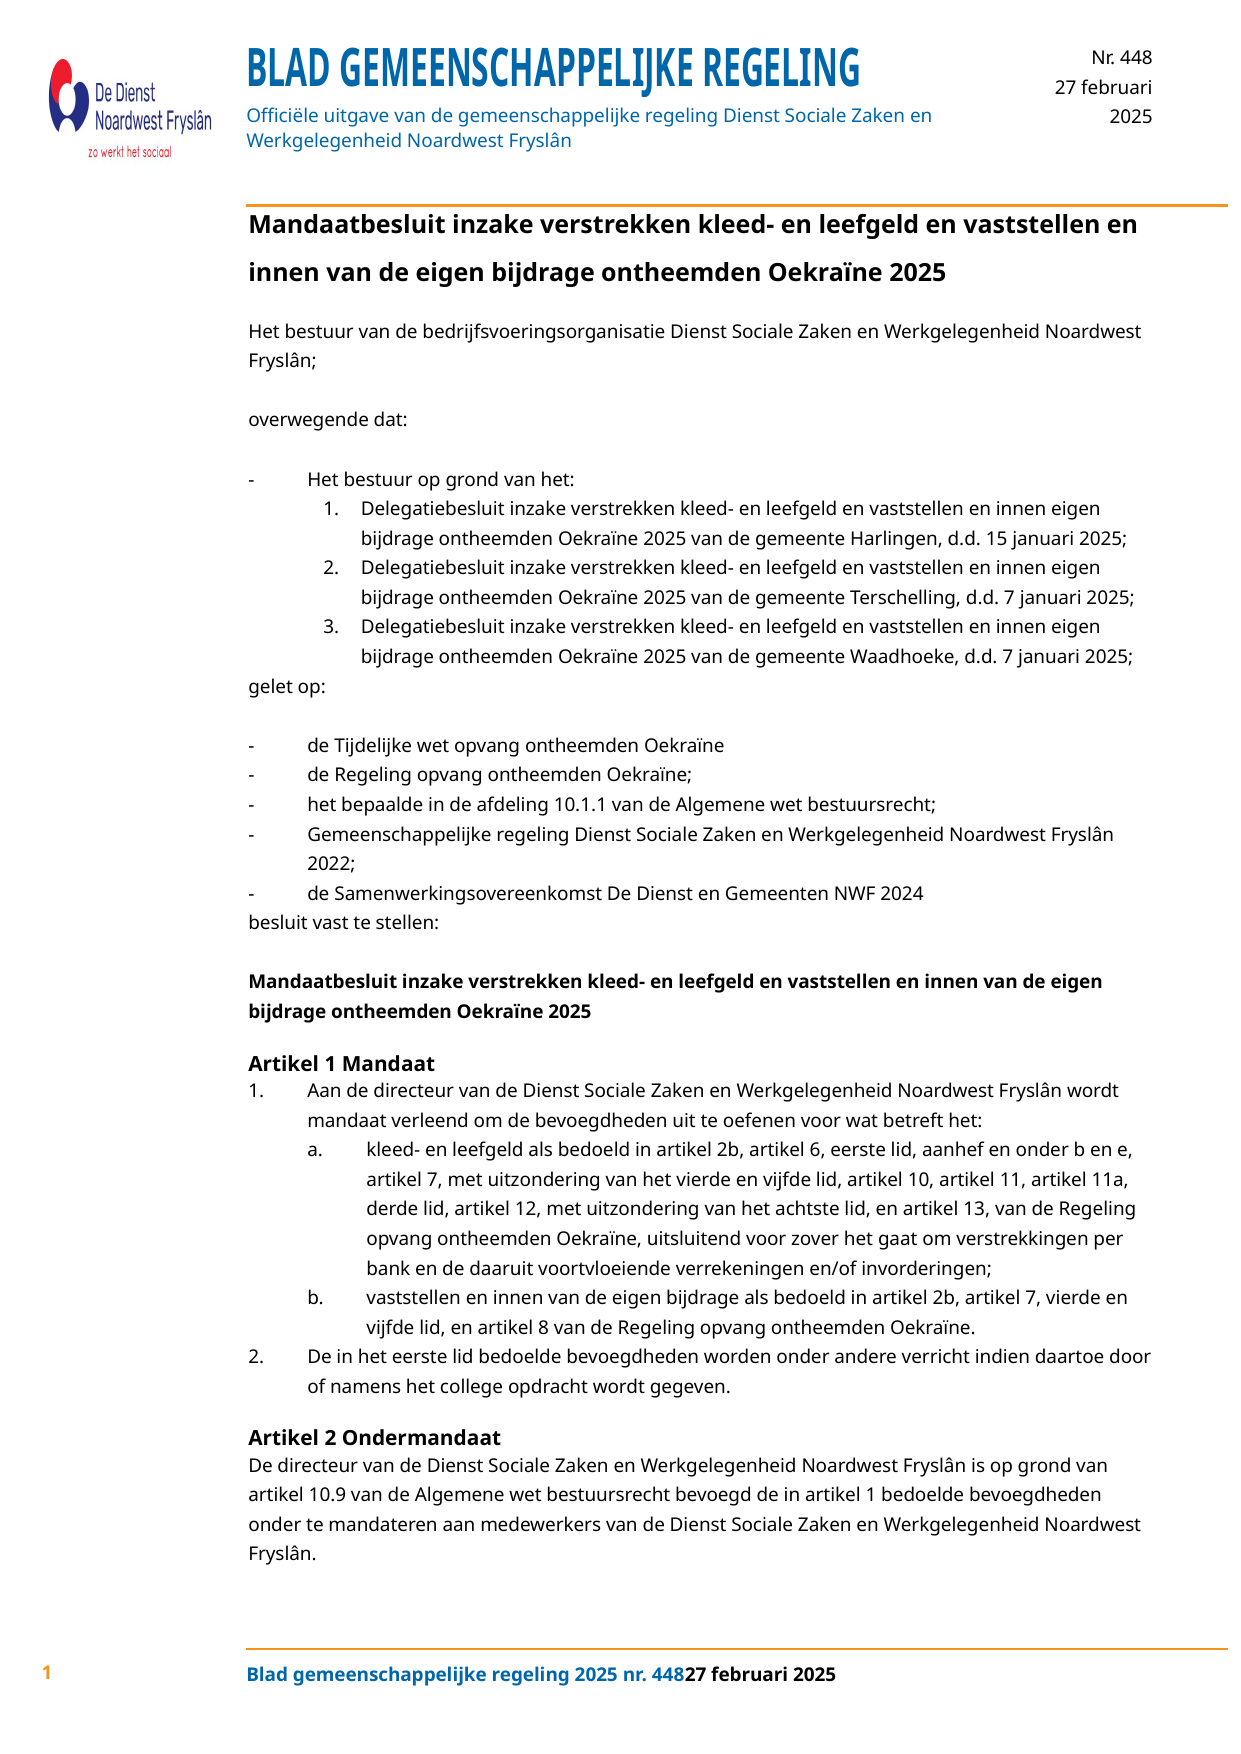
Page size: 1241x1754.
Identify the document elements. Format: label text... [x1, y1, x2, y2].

list de Samenwerkingsovereenkomst De Dienst en Gemeenten NWF 2024 [248, 880, 1152, 906]
list Het bestuur op grond van het: [248, 466, 1152, 492]
text Mandaatbesluit inzake verstrekken kleed- en leefgeld en vaststellen en innen van de eigen bijdrage ontheemden Oekraïne 2025 [248, 969, 1152, 1024]
text overwegende dat: [248, 407, 1152, 432]
list De in het eerste lid bedoelde bevoegdheden worden onder andere verricht indien daartoe door of namens het college opdracht wordt gegeven. [248, 1343, 1152, 1399]
text gelet op: [248, 673, 1152, 699]
text Mandaatbesluit inzake verstrekken kleed- en leefgeld en vaststellen en innen van de eigen bijdrage ontheemden Oekraïne 2025 [248, 207, 1152, 288]
list Delegatiebesluit inzake verstrekken kleed- en leefgeld en vaststellen en innen eigen bijdrage ontheemden Oekraïne 2025 van de gemeente Terschelling, d.d. 7 januari 2025; [323, 554, 1152, 610]
text Artikel 1 Mandaat [248, 1049, 1152, 1077]
list het bepaalde in de afdeling 10.1.1 van de Algemene wet bestuursrecht; [248, 791, 1152, 817]
text De directeur van de Dienst Sociale Zaken en Werkgelegenheid Noardwest Fryslân is op grond van artikel 10.9 van de Algemene wet bestuursrecht bevoegd de in artikel 1 bedoelde bevoegdheden onder te mandateren aan medewerkers van de Dienst Sociale Zaken en Werkgelegenheid Noardwest Fryslân. [248, 1452, 1152, 1566]
list de Tijdelijke wet opvang ontheemden Oekraïne [248, 732, 1152, 758]
picture [41, 47, 231, 172]
list de Regeling opvang ontheemden Oekraïne; [248, 762, 1152, 787]
list Gemeenschappelijke regeling Dienst Sociale Zaken en Werkgelegenheid Noardwest Fryslân 2022; [248, 821, 1152, 876]
text Het bestuur van de bedrijfsvoeringsorganisatie Dienst Sociale Zaken en Werkgelegenheid Noardwest Fryslân; [248, 318, 1152, 373]
list Delegatiebesluit inzake verstrekken kleed- en leefgeld en vaststellen en innen eigen bijdrage ontheemden Oekraïne 2025 van de gemeente Waadhoeke, d.d. 7 januari 2025; [323, 614, 1152, 669]
text besluit vast te stellen: [248, 909, 1152, 935]
text Artikel 2 Ondermandaat [248, 1423, 1152, 1452]
list Delegatiebesluit inzake verstrekken kleed- en leefgeld en vaststellen en innen eigen bijdrage ontheemden Oekraïne 2025 van de gemeente Harlingen, d.d. 15 januari 2025; [323, 495, 1152, 551]
list kleed- en leefgeld als bedoeld in artikel 2b, artikel 6, eerste lid, aanhef en onder b en e, artikel 7, met uitzondering van het vierde en vijfde lid, artikel 10, artikel 11, artikel 11a, derde lid, artikel 12, met uitzondering van het achtste lid, en artikel 13, van de Regeling opvang ontheemden Oekraïne, uitsluitend voor zover het gaat om verstrekkingen per bank en de daaruit voortvloeiende verrekeningen en/of invorderingen; [307, 1136, 1152, 1280]
list vaststellen en innen van de eigen bijdrage als bedoeld in artikel 2b, artikel 7, vierde en vijfde lid, en artikel 8 van de Regeling opvang ontheemden Oekraïne. [307, 1284, 1152, 1339]
list Aan de directeur van de Dienst Sociale Zaken en Werkgelegenheid Noardwest Fryslân wordt mandaat verleend om de bevoegdheden uit te oefenen voor wat betreft het: [248, 1077, 1152, 1132]
